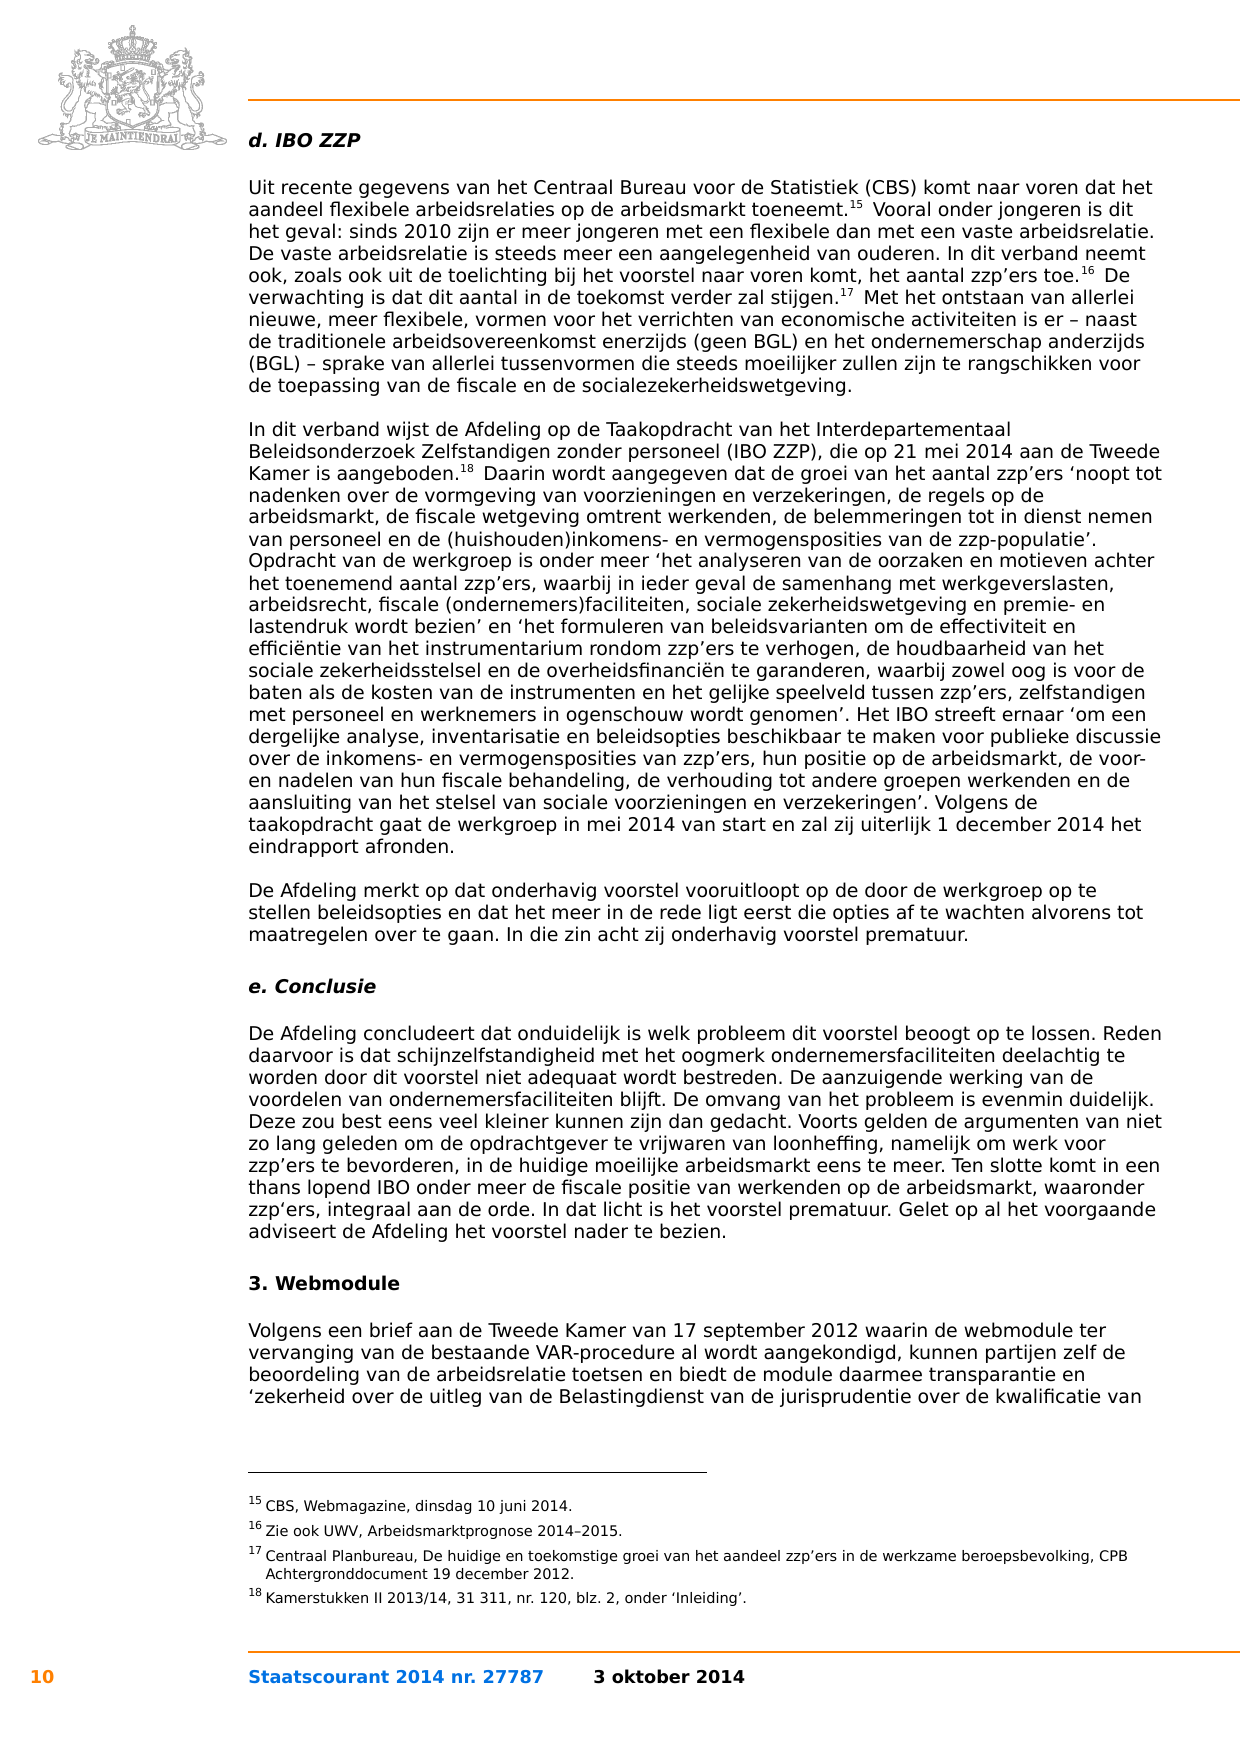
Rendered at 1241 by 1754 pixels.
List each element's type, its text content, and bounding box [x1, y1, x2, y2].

subtitle d. IBO ZZP [248, 130, 1163, 152]
text Volgens een brief aan de Tweede Kamer van 17 september 2012 waarin de webmodule ter vervanging van de bestaande VAR-procedure al wordt aangekondigd, kunnen partijen zelf de beoordeling van de arbeidsrelatie toetsen en biedt de module daarmee transparantie en ‘zekerheid over de uitleg van de Belastingdienst van de jurisprudentie over de kwalificatie van [248, 1320, 1163, 1408]
text Kamerstukken II 2013/14, 31 311, nr. 120, blz. 2, onder ‘Inleiding’. [248, 1586, 1163, 1608]
text Centraal Planbureau, De huidige en toekomstige groei van het aandeel zzp’ers in de werkzame beroepsbevolking, CPB Achtergronddocument 19 december 2012. [248, 1544, 1163, 1583]
subtitle e. Conclusie [248, 976, 1163, 998]
text Uit recente gegevens van het Centraal Bureau voor de Statistiek (CBS) komt naar voren dat het aandeel flexibele arbeidsrelaties op de arbeidsmarkt toeneemt. Vooral onder jongeren is dit het geval: sinds 2010 zijn er meer jongeren met een flexibele dan met een vaste arbeidsrelatie. De vaste arbeidsrelatie is steeds meer een aangelegenheid van ouderen. In dit verband neemt ook, zoals ook uit de toelichting bij het voorstel naar voren komt, het aantal zzp’ers toe. De verwachting is dat dit aantal in de toekomst verder zal stijgen. Met het ontstaan van allerlei nieuwe, meer flexibele, vormen voor het verrichten van economische activiteiten is er – naast de traditionele arbeidsovereenkomst enerzijds (geen BGL) en het ondernemerschap anderzijds (BGL) – sprake van allerlei tussenvormen die steeds moeilijker zullen zijn te rangschikken voor de toepassing van de fiscale en de socialezekerheidswetgeving. [248, 177, 1163, 397]
text In dit verband wijst de Afdeling op de Taakopdracht van het Interdepartementaal Beleidsonderzoek Zelfstandigen zonder personeel (IBO ZZP), die op 21 mei 2014 aan de Tweede Kamer is aangeboden. Daarin wordt aangegeven dat de groei van het aantal zzp’ers ‘noopt tot nadenken over de vormgeving van voorzieningen en verzekeringen, de regels op de arbeidsmarkt, de fiscale wetgeving omtrent werkenden, de belemmeringen tot in dienst nemen van personeel en de (huishouden)inkomens- en vermogensposities van de zzp-populatie’. Opdracht van de werkgroep is onder meer ‘het analyseren van de oorzaken en motieven achter het toenemend aantal zzp’ers, waarbij in ieder geval de samenhang met werkgeverslasten, arbeidsrecht, fiscale (ondernemers)faciliteiten, sociale zekerheidswetgeving en premie- en lastendruk wordt bezien’ en ‘het formuleren van beleidsvarianten om de effectiviteit en efficiëntie van het instrumentarium rondom zzp’ers te verhogen, de houdbaarheid van het sociale zekerheidsstelsel en de overheidsfinanciën te garanderen, waarbij zowel oog is voor de baten als de kosten van de instrumenten en het gelijke speelveld tussen zzp’ers, zelfstandigen met personeel en werknemers in ogenschouw wordt genomen’. Het IBO streeft ernaar ‘om een dergelijke analyse, inventarisatie en beleidsopties beschikbaar te maken voor publieke discussie over de inkomens- en vermogensposities van zzp’ers, hun positie op de arbeidsmarkt, de voor- en nadelen van hun fiscale behandeling, de verhouding tot andere groepen werkenden en de aansluiting van het stelsel van sociale voorzieningen en verzekeringen’. Volgens de taakopdracht gaat de werkgroep in mei 2014 van start en zal zij uiterlijk 1 december 2014 het eindrapport afronden. [248, 418, 1163, 858]
text De Afdeling merkt op dat onderhavig voorstel vooruitloopt op de door de werkgroep op te stellen beleidsopties en dat het meer in de rede ligt eerst die opties af te wachten alvorens tot maatregelen over te gaan. In die zin acht zij onderhavig voorstel prematuur. [248, 880, 1163, 946]
text CBS, Webmagazine, dinsdag 10 juni 2014. [248, 1494, 1163, 1516]
picture [38, 25, 227, 150]
text Zie ook UWV, Arbeidsmarktprognose 2014–2015. [248, 1519, 1163, 1541]
text De Afdeling concludeert dat onduidelijk is welk probleem dit voorstel beoogt op te lossen. Reden daarvoor is dat schijnzelfstandigheid met het oogmerk ondernemersfaciliteiten deelachtig te worden door dit voorstel niet adequaat wordt bestreden. De aanzuigende werking van de voordelen van ondernemersfaciliteiten blijft. De omvang van het probleem is evenmin duidelijk. Deze zou best eens veel kleiner kunnen zijn dan gedacht. Voorts gelden de argumenten van niet zo lang geleden om de opdrachtgever te vrijwaren van loonheffing, namelijk om werk voor zzp’ers te bevorderen, in de huidige moeilijke arbeidsmarkt eens te meer. Ten slotte komt in een thans lopend IBO onder meer de fiscale positie van werkenden op de arbeidsmarkt, waaronder zzp‘ers, integraal aan de orde. In dat licht is het voorstel prematuur. Gelet op al het voorgaande adviseert de Afdeling het voorstel nader te bezien. [248, 1023, 1163, 1243]
subtitle 3. Webmodule [248, 1273, 1163, 1295]
